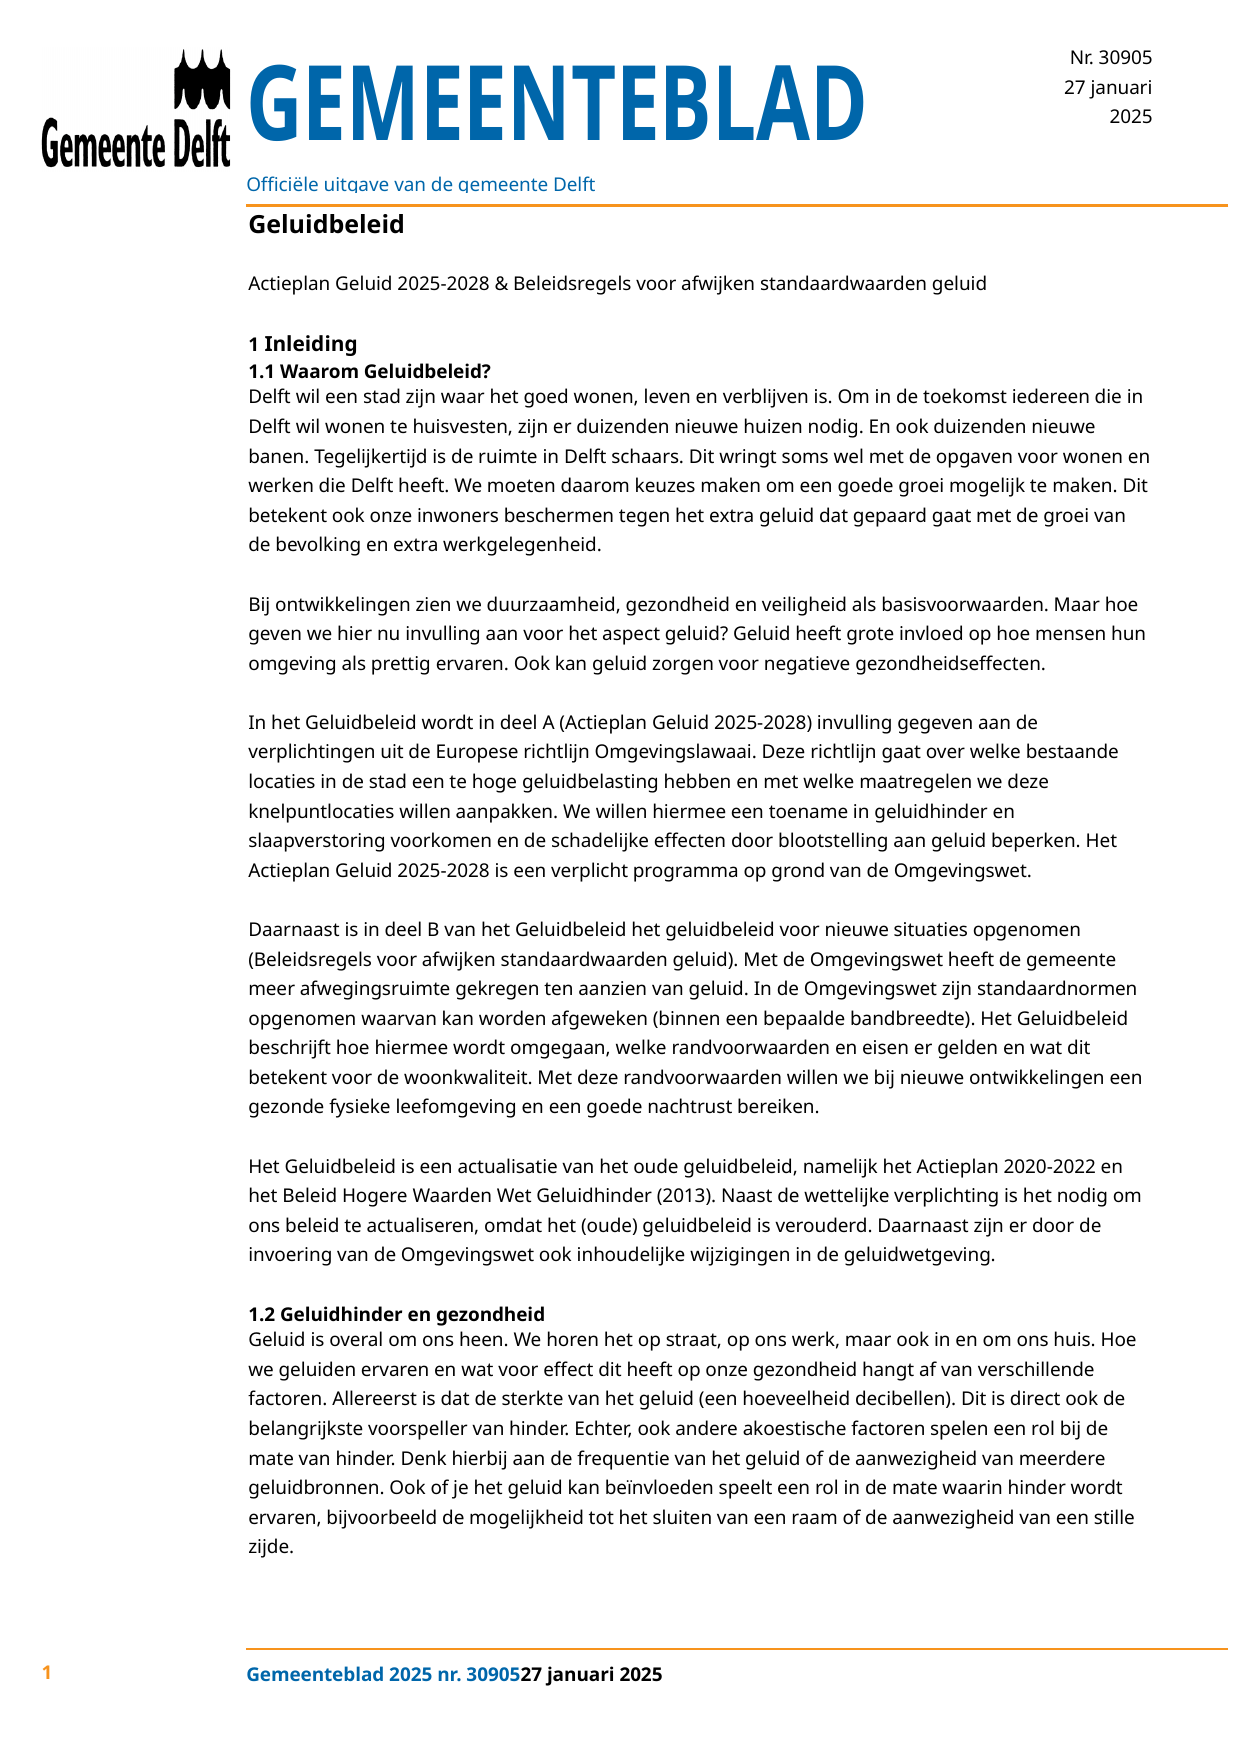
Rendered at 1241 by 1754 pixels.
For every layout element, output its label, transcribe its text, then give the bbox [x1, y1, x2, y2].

text 1.1 Waarom Geluidbeleid? [248, 358, 1152, 384]
text In het Geluidbeleid wordt in deel A (Actieplan Geluid 2025-2028) invulling gegeven aan de verplichtingen uit de Europese richtlijn Omgevingslawaai. Deze richtlijn gaat over welke bestaande locaties in de stad een te hoge geluidbelasting hebben en met welke maatregelen we deze knelpuntlocaties willen aanpakken. We willen hiermee een toename in geluidhinder en slaapverstoring voorkomen en de schadelijke effecten door blootstelling aan geluid beperken. Het Actieplan Geluid 2025-2028 is een verplicht programma op grond van de Omgevingswet. [248, 709, 1152, 883]
text Geluidbeleid [248, 207, 1152, 241]
text Daarnaast is in deel B van het Geluidbeleid het geluidbeleid voor nieuwe situaties opgenomen (Beleidsregels voor afwijken standaardwaarden geluid). Met de Omgevingswet heeft de gemeente meer afwegingsruimte gekregen ten aanzien van geluid. In de Omgevingswet zijn standaardnormen opgenomen waarvan kan worden afgeweken (binnen een bepaalde bandbreedte). Het Geluidbeleid beschrijft hoe hiermee wordt omgegaan, welke randvoorwaarden en eisen er gelden en wat dit betekent voor de woonkwaliteit. Met deze randvoorwaarden willen we bij nieuwe ontwikkelingen een gezonde fysieke leefomgeving en een goede nachtrust bereiken. [248, 916, 1152, 1119]
text Bij ontwikkelingen zien we duurzaamheid, gezondheid en veiligheid als basisvoorwaarden. Maar hoe geven we hier nu invulling aan voor het aspect geluid? Geluid heeft grote invloed op hoe mensen hun omgeving als prettig ervaren. Ook kan geluid zorgen voor negatieve gezondheidseffecten. [248, 591, 1152, 676]
text 1.2 Geluidhinder en gezondheid [248, 1301, 1152, 1326]
text Geluid is overal om ons heen. We horen het op straat, op ons werk, maar ook in en om ons huis. Hoe we geluiden ervaren en wat voor effect dit heeft op onze gezondheid hangt af van verschillende factoren. Allereerst is dat de sterkte van het geluid (een hoeveelheid decibellen). Dit is direct ook de belangrijkste voorspeller van hinder. Echter, ook andere akoestische factoren spelen een rol bij de mate van hinder. Denk hierbij aan de frequentie van het geluid of de aanwezigheid van meerdere geluidbronnen. Ook of je het geluid kan beïnvloeden speelt een rol in de mate waarin hinder wordt ervaren, bijvoorbeeld de mogelijkheid tot het sluiten van een raam of de aanwezigheid van een stille zijde. [248, 1326, 1152, 1559]
text Actieplan Geluid 2025-2028 & Beleidsregels voor afwijken standaardwaarden geluid [248, 270, 1152, 296]
text Het Geluidbeleid is een actualisatie van het oude geluidbeleid, namelijk het Actieplan 2020-2022 en het Beleid Hogere Waarden Wet Geluidhinder (2013). Naast de wettelijke verplichting is het nodig om ons beleid te actualiseren, omdat het (oude) geluidbeleid is verouderd. Daarnaast zijn er door de invoering van de Omgevingswet ook inhoudelijke wijzigingen in de geluidwetgeving. [248, 1153, 1152, 1267]
picture [41, 47, 231, 172]
text 1 Inleiding [248, 329, 1152, 358]
text Delft wil een stad zijn waar het goed wonen, leven en verblijven is. Om in de toekomst iedereen die in Delft wil wonen te huisvesten, zijn er duizenden nieuwe huizen nodig. En ook duizenden nieuwe banen. Tegelijkertijd is de ruimte in Delft schaars. Dit wringt soms wel met de opgaven voor wonen en werken die Delft heeft. We moeten daarom keuzes maken om een goede groei mogelijk te maken. Dit betekent ook onze inwoners beschermen tegen het extra geluid dat gepaard gaat met de groei van de bevolking en extra werkgelegenheid. [248, 384, 1152, 557]
